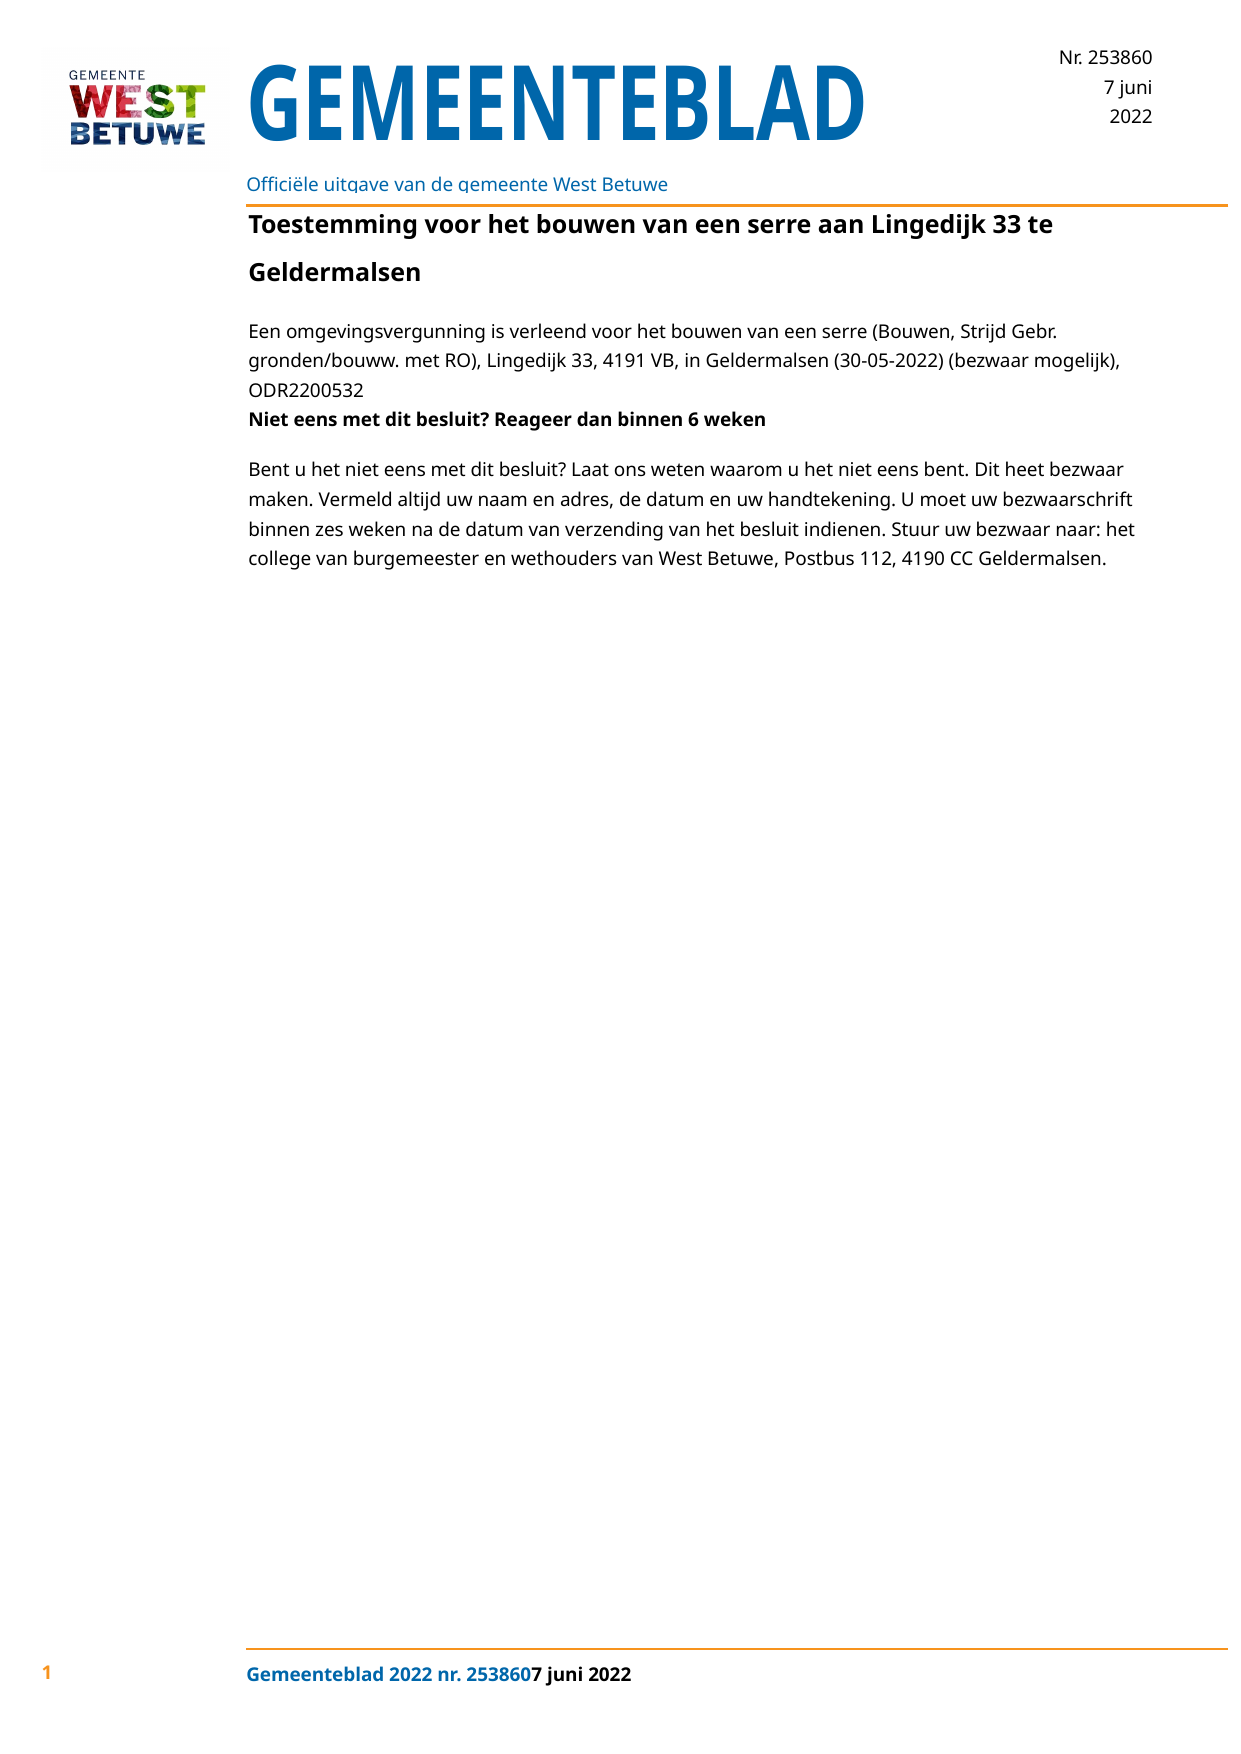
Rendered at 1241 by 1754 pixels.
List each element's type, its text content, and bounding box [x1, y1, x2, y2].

table_header Een omgevingsvergunning is verleend voor het bouwen van een serre (Bouwen, Strijd Gebr. gronden/bouww. met RO), Lingedijk 33, 4191 VB, in Geldermalsen (30-05-2022) (bezwaar mogelijk), ODR2200532 [248, 318, 1152, 403]
picture [41, 47, 231, 172]
text Toestemming voor het bouwen van een serre aan Lingedijk 33 te Geldermalsen [248, 207, 1152, 288]
text Bent u het niet eens met dit besluit? Laat ons weten waarom u het niet eens bent. Dit heet bezwaar maken. Vermeld altijd uw naam en adres, de datum en uw handtekening. U moet uw bezwaarschrift binnen zes weken na de datum van verzending van het besluit indienen. Stuur uw bezwaar naar: het college van burgemeester en wethouders van West Betuwe, Postbus 112, 4190 CC Geldermalsen. [248, 457, 1152, 571]
text Niet eens met dit besluit? Reageer dan binnen 6 weken [248, 406, 1152, 432]
